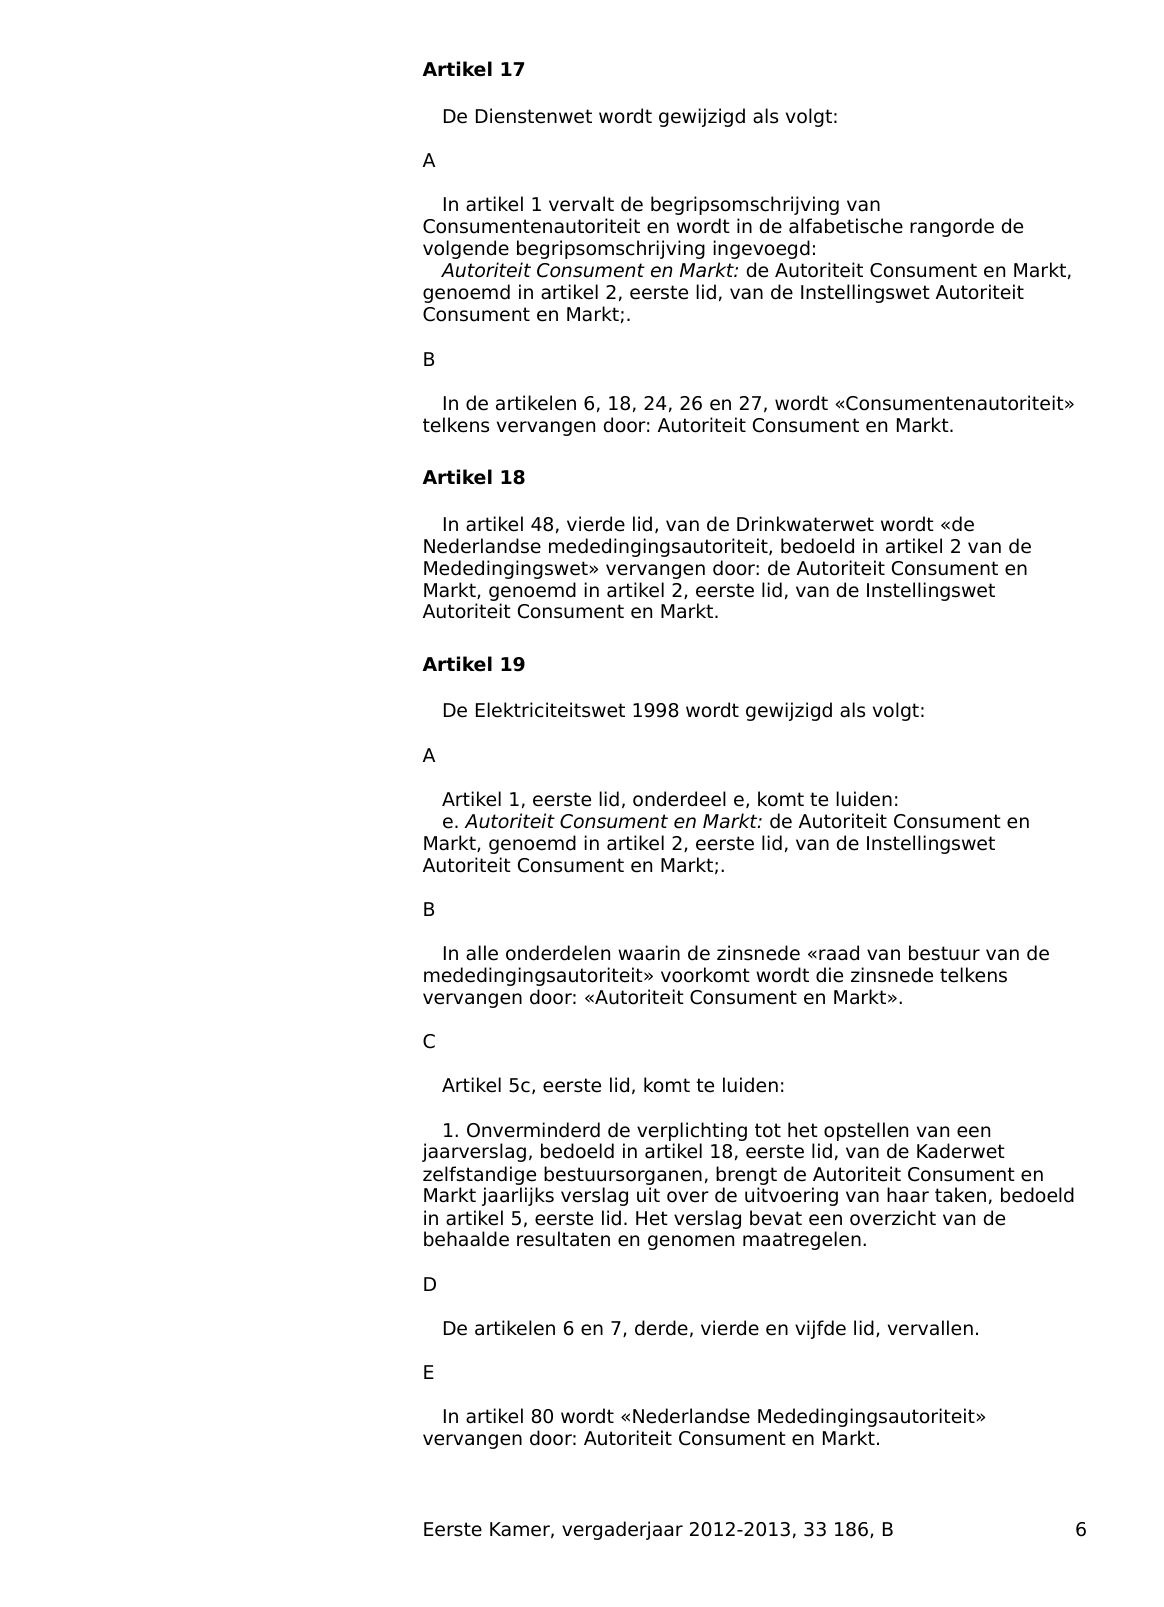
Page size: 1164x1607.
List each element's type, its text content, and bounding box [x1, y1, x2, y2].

text Artikel 5c, eerste lid, komt te luiden: [422, 1075, 1087, 1097]
text De artikelen 6 en 7, derde, vierde en vijfde lid, vervallen. [422, 1318, 1087, 1340]
text In artikel 1 vervalt de begripsomschrijving van Consumentenautoriteit en wordt in de alfabetische rangorde de volgende begripsomschrijving ingevoegd: [422, 194, 1087, 260]
text Artikel 1, eerste lid, onderdeel e, komt te luiden: [422, 789, 1087, 811]
text 1. Onverminderd de verplichting tot het opstellen van een jaarverslag, bedoeld in artikel 18, eerste lid, van de Kaderwet zelfstandige bestuursorganen, brengt de Autoriteit Consument en Markt jaarlijks verslag uit over de uitvoering van haar taken, bedoeld in artikel 5, eerste lid. Het verslag bevat een overzicht van de behaalde resultaten en genomen maatregelen. [422, 1119, 1087, 1251]
subtitle Artikel 18 [422, 467, 1087, 488]
text In de artikelen 6, 18, 24, 26 en 27, wordt «Consumentenautoriteit» telkens vervangen door: Autoriteit Consument en Markt. [422, 393, 1087, 437]
subtitle Artikel 17 [422, 59, 1087, 81]
text A [422, 744, 1087, 767]
text B [422, 899, 1087, 921]
text In alle onderdelen waarin de zinsnede «raad van bestuur van de mededingingsautoriteit» voorkomt wordt die zinsnede telkens vervangen door: «Autoriteit Consument en Markt». [422, 943, 1087, 1009]
text D [422, 1273, 1087, 1296]
text De Elektriciteitswet 1998 wordt gewijzigd als volgt: [422, 700, 1087, 722]
text De Dienstenwet wordt gewijzigd als volgt: [422, 106, 1087, 128]
text In artikel 80 wordt «Nederlandse Mededingingsautoriteit» vervangen door: Autoriteit Consument en Markt. [422, 1406, 1087, 1450]
text In artikel 48, vierde lid, van de Drinkwaterwet wordt «de Nederlandse mededingingsautoriteit, bedoeld in artikel 2 van de Mededingingswet» vervangen door: de Autoriteit Consument en Markt, genoemd in artikel 2, eerste lid, van de Instellingswet Autoriteit Consument en Markt. [422, 513, 1087, 623]
text e. Autoriteit Consument en Markt: de Autoriteit Consument en Markt, genoemd in artikel 2, eerste lid, van de Instellingswet Autoriteit Consument en Markt;. [422, 811, 1087, 877]
text B [422, 348, 1087, 370]
text A [422, 150, 1087, 172]
text C [422, 1031, 1087, 1053]
text E [422, 1362, 1087, 1384]
subtitle Artikel 19 [422, 653, 1087, 675]
text Autoriteit Consument en Markt: de Autoriteit Consument en Markt, genoemd in artikel 2, eerste lid, van de Instellingswet Autoriteit Consument en Markt;. [422, 260, 1087, 326]
